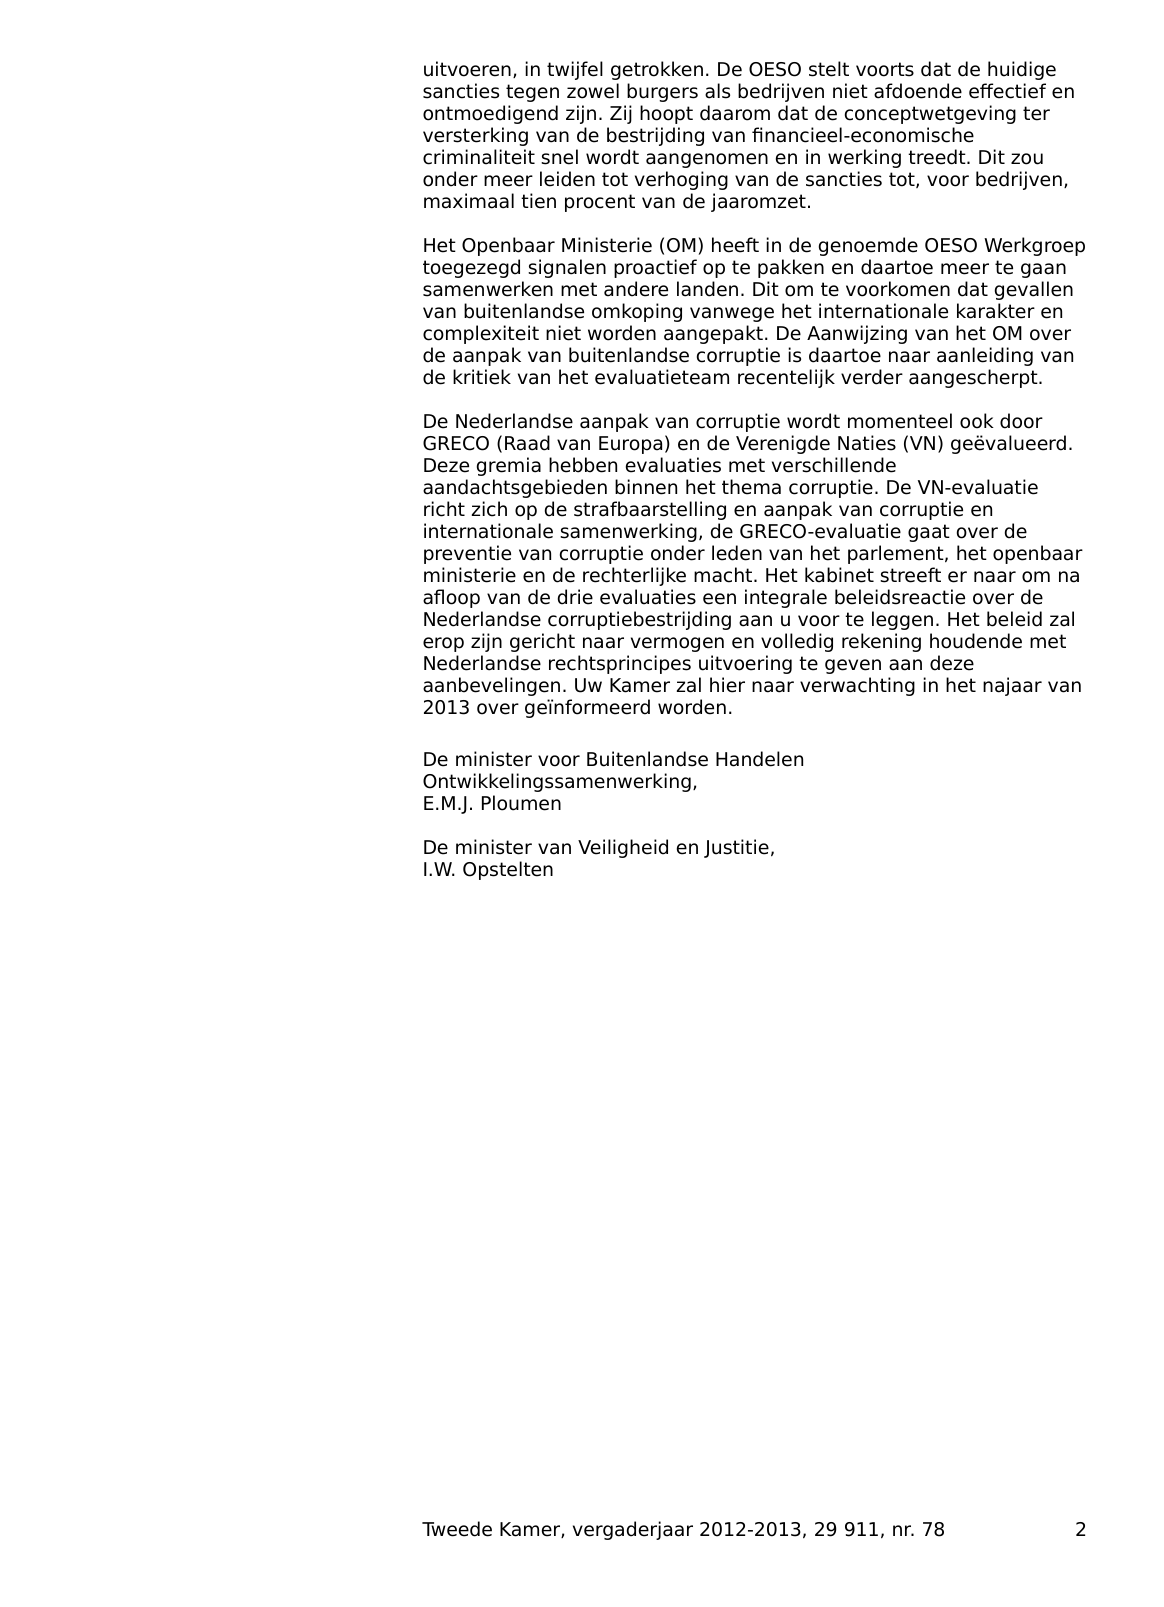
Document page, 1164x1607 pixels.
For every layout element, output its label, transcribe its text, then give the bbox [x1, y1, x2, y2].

text De Nederlandse aanpak van corruptie wordt momenteel ook door GRECO (Raad van Europa) en de Verenigde Naties (VN) geëvalueerd. Deze gremia hebben evaluaties met verschillende aandachtsgebieden binnen het thema corruptie. De VN-evaluatie richt zich op de strafbaarstelling en aanpak van corruptie en internationale samenwerking, de GRECO-evaluatie gaat over de preventie van corruptie onder leden van het parlement, het openbaar ministerie en de rechterlijke macht. Het kabinet streeft er naar om na afloop van de drie evaluaties een integrale beleidsreactie over de Nederlandse corruptiebestrijding aan u voor te leggen. Het beleid zal erop zijn gericht naar vermogen en volledig rekening houdende met Nederlandse rechtsprincipes uitvoering te geven aan deze aanbevelingen. Uw Kamer zal hier naar verwachting in het najaar van 2013 over geïnformeerd worden. [422, 411, 1087, 719]
text De minister voor Buitenlandse Handelen Ontwikkelingssamenwerking, E.M.J. Ploumen [422, 749, 1087, 815]
text uitvoeren, in twijfel getrokken. De OESO stelt voorts dat de huidige sancties tegen zowel burgers als bedrijven niet afdoende effectief en ontmoedigend zijn. Zij hoopt daarom dat de conceptwetgeving ter versterking van de bestrijding van financieel-economische criminaliteit snel wordt aangenomen en in werking treedt. Dit zou onder meer leiden tot verhoging van de sancties tot, voor bedrijven, maximaal tien procent van de jaaromzet. [422, 59, 1087, 213]
text De minister van Veiligheid en Justitie, I.W. Opstelten [422, 837, 1087, 881]
text Het Openbaar Ministerie (OM) heeft in de genoemde OESO Werkgroep toegezegd signalen proactief op te pakken en daartoe meer te gaan samenwerken met andere landen. Dit om te voorkomen dat gevallen van buitenlandse omkoping vanwege het internationale karakter en complexiteit niet worden aangepakt. De Aanwijzing van het OM over de aanpak van buitenlandse corruptie is daartoe naar aanleiding van de kritiek van het evaluatieteam recentelijk verder aangescherpt. [422, 235, 1087, 389]
